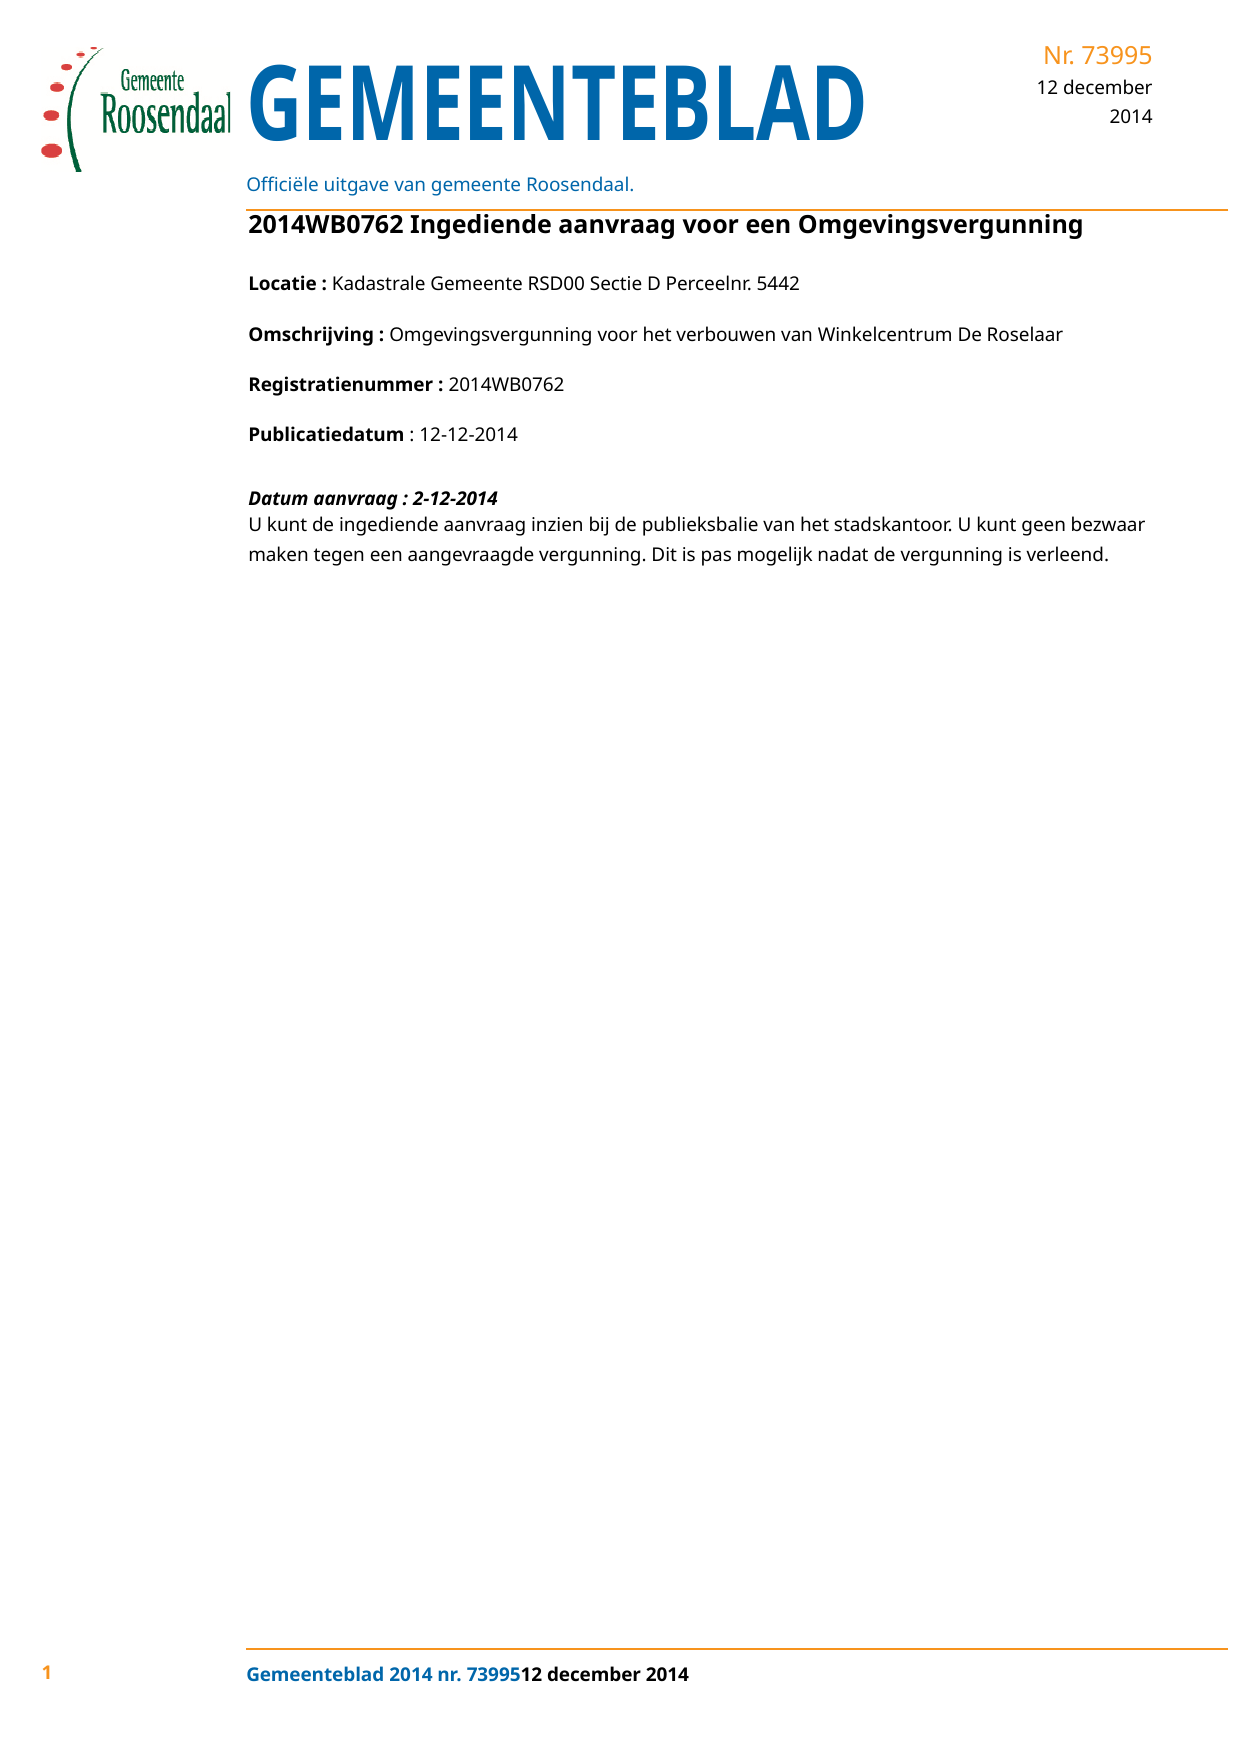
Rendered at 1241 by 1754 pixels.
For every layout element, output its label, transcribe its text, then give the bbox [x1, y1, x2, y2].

picture [41, 47, 231, 172]
text Locatie : Kadastrale Gemeente RSD00 Sectie D Perceelnr. 5442 [248, 270, 1152, 296]
text Datum aanvraag : 2-12-2014 [248, 486, 1152, 511]
text 2014WB0762 Ingediende aanvraag voor een Omgevingsvergunning [248, 211, 1152, 241]
text Registratienummer : 2014WB0762 [248, 371, 1152, 397]
text U kunt de ingediende aanvraag inzien bij de publieksbalie van het stadskantoor. U kunt geen bezwaar maken tegen een aangevraagde vergunning. Dit is pas mogelijk nadat de vergunning is verleend. [248, 511, 1152, 567]
text Publicatiedatum : 12-12-2014 [248, 422, 1152, 447]
text Omschrijving : Omgevingsvergunning voor het verbouwen van Winkelcentrum De Roselaar [248, 321, 1152, 346]
